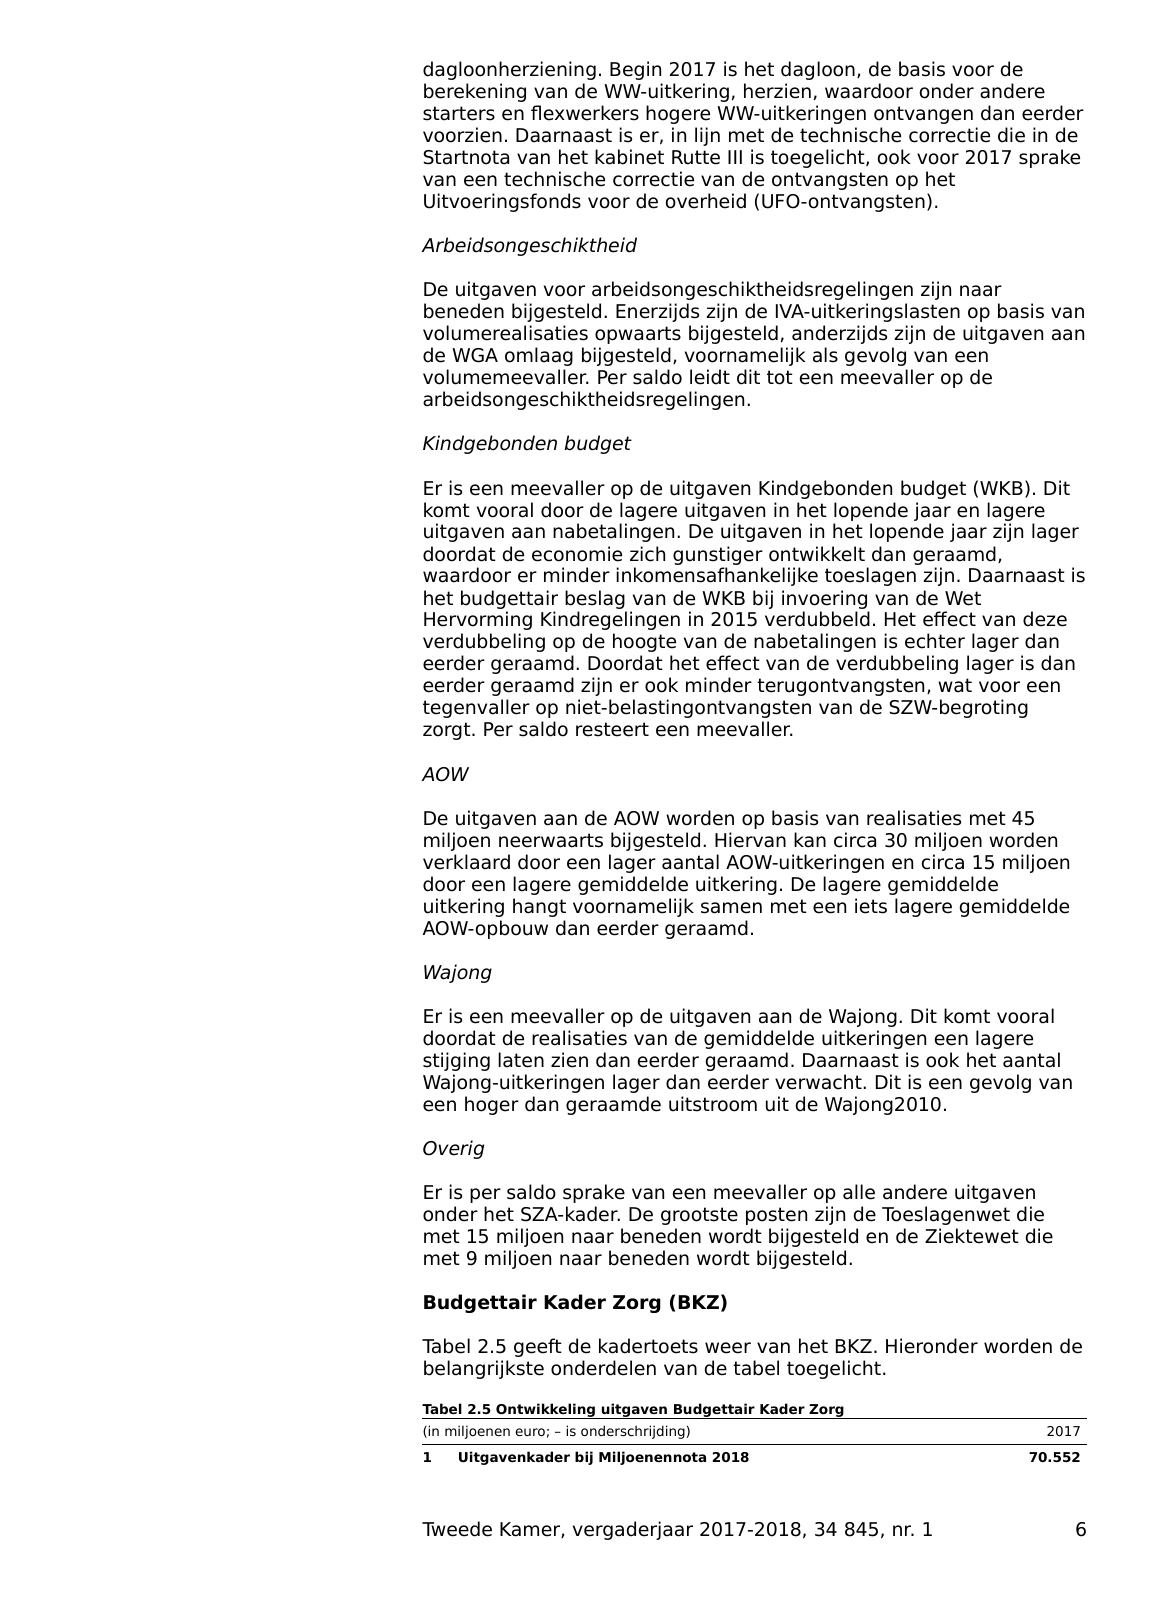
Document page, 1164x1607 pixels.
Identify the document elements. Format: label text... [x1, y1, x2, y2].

table_header Tabel 2.5 Ontwikkeling uitgaven Budgettair Kader Zorg [422, 1402, 1087, 1418]
subtitle Wajong [422, 962, 1087, 984]
subtitle AOW [422, 763, 1087, 785]
subtitle Overig [422, 1138, 1087, 1160]
text Er is een meevaller op de uitgaven Kindgebonden budget (WKB). Dit komt vooral door de lagere uitgaven in het lopende jaar en lagere uitgaven aan nabetalingen. De uitgaven in het lopende jaar zijn lager doordat de economie zich gunstiger ontwikkelt dan geraamd, waardoor er minder inkomensafhankelijke toeslagen zijn. Daarnaast is het budgettair beslag van de WKB bij invoering van de Wet Hervorming Kindregelingen in 2015 verdubbeld. Het effect van deze verdubbeling op de hoogte van de nabetalingen is echter lager dan eerder geraamd. Doordat het effect van de verdubbeling lager is dan eerder geraamd zijn er ook minder terugontvangsten, wat voor een tegenvaller op niet-belastingontvangsten van de SZW-begroting zorgt. Per saldo resteert een meevaller. [422, 477, 1087, 741]
table_cell 70.552 [954, 1445, 1087, 1466]
text Er is per saldo sprake van een meevaller op alle andere uitgaven onder het SZA-kader. De grootste posten zijn de Toeslagenwet die met 15 miljoen naar beneden wordt bijgesteld en de Ziektewet die met 9 miljoen naar beneden wordt bijgesteld. [422, 1182, 1087, 1270]
table_cell 1 [422, 1445, 452, 1466]
table_cell 2017 [954, 1419, 1087, 1444]
text dagloonherziening. Begin 2017 is het dagloon, de basis voor de berekening van de WW-uitkering, herzien, waardoor onder andere starters en flexwerkers hogere WW-uitkeringen ontvangen dan eerder voorzien. Daarnaast is er, in lijn met de technische correctie die in de Startnota van het kabinet Rutte III is toegelicht, ook voor 2017 sprake van een technische correctie van de ontvangsten op het Uitvoeringsfonds voor de overheid (UFO-ontvangsten). [422, 59, 1087, 213]
subtitle Kindgebonden budget [422, 433, 1087, 455]
table_cell Uitgavenkader bij Miljoenennota 2018 [452, 1445, 954, 1466]
subtitle Arbeidsongeschiktheid [422, 235, 1087, 257]
subtitle Budgettair Kader Zorg (BKZ) [422, 1292, 1087, 1314]
table_cell (in miljoenen euro; – is onderschrijding) [422, 1419, 954, 1444]
text Tabel 2.5 geeft de kadertoets weer van het BKZ. Hieronder worden de belangrijkste onderdelen van de tabel toegelicht. [422, 1336, 1087, 1380]
text De uitgaven aan de AOW worden op basis van realisaties met 45 miljoen neerwaarts bijgesteld. Hiervan kan circa 30 miljoen worden verklaard door een lager aantal AOW-uitkeringen en circa 15 miljoen door een lagere gemiddelde uitkering. De lagere gemiddelde uitkering hangt voornamelijk samen met een iets lagere gemiddelde AOW-opbouw dan eerder geraamd. [422, 808, 1087, 939]
text Er is een meevaller op de uitgaven aan de Wajong. Dit komt vooral doordat de realisaties van de gemiddelde uitkeringen een lagere stijging laten zien dan eerder geraamd. Daarnaast is ook het aantal Wajong-uitkeringen lager dan eerder verwacht. Dit is een gevolg van een hoger dan geraamde uitstroom uit de Wajong2010. [422, 1006, 1087, 1116]
text De uitgaven voor arbeidsongeschiktheidsregelingen zijn naar beneden bijgesteld. Enerzijds zijn de IVA-uitkeringslasten op basis van volumerealisaties opwaarts bijgesteld, anderzijds zijn de uitgaven aan de WGA omlaag bijgesteld, voornamelijk als gevolg van een volumemeevaller. Per saldo leidt dit tot een meevaller op de arbeidsongeschiktheidsregelingen. [422, 279, 1087, 411]
